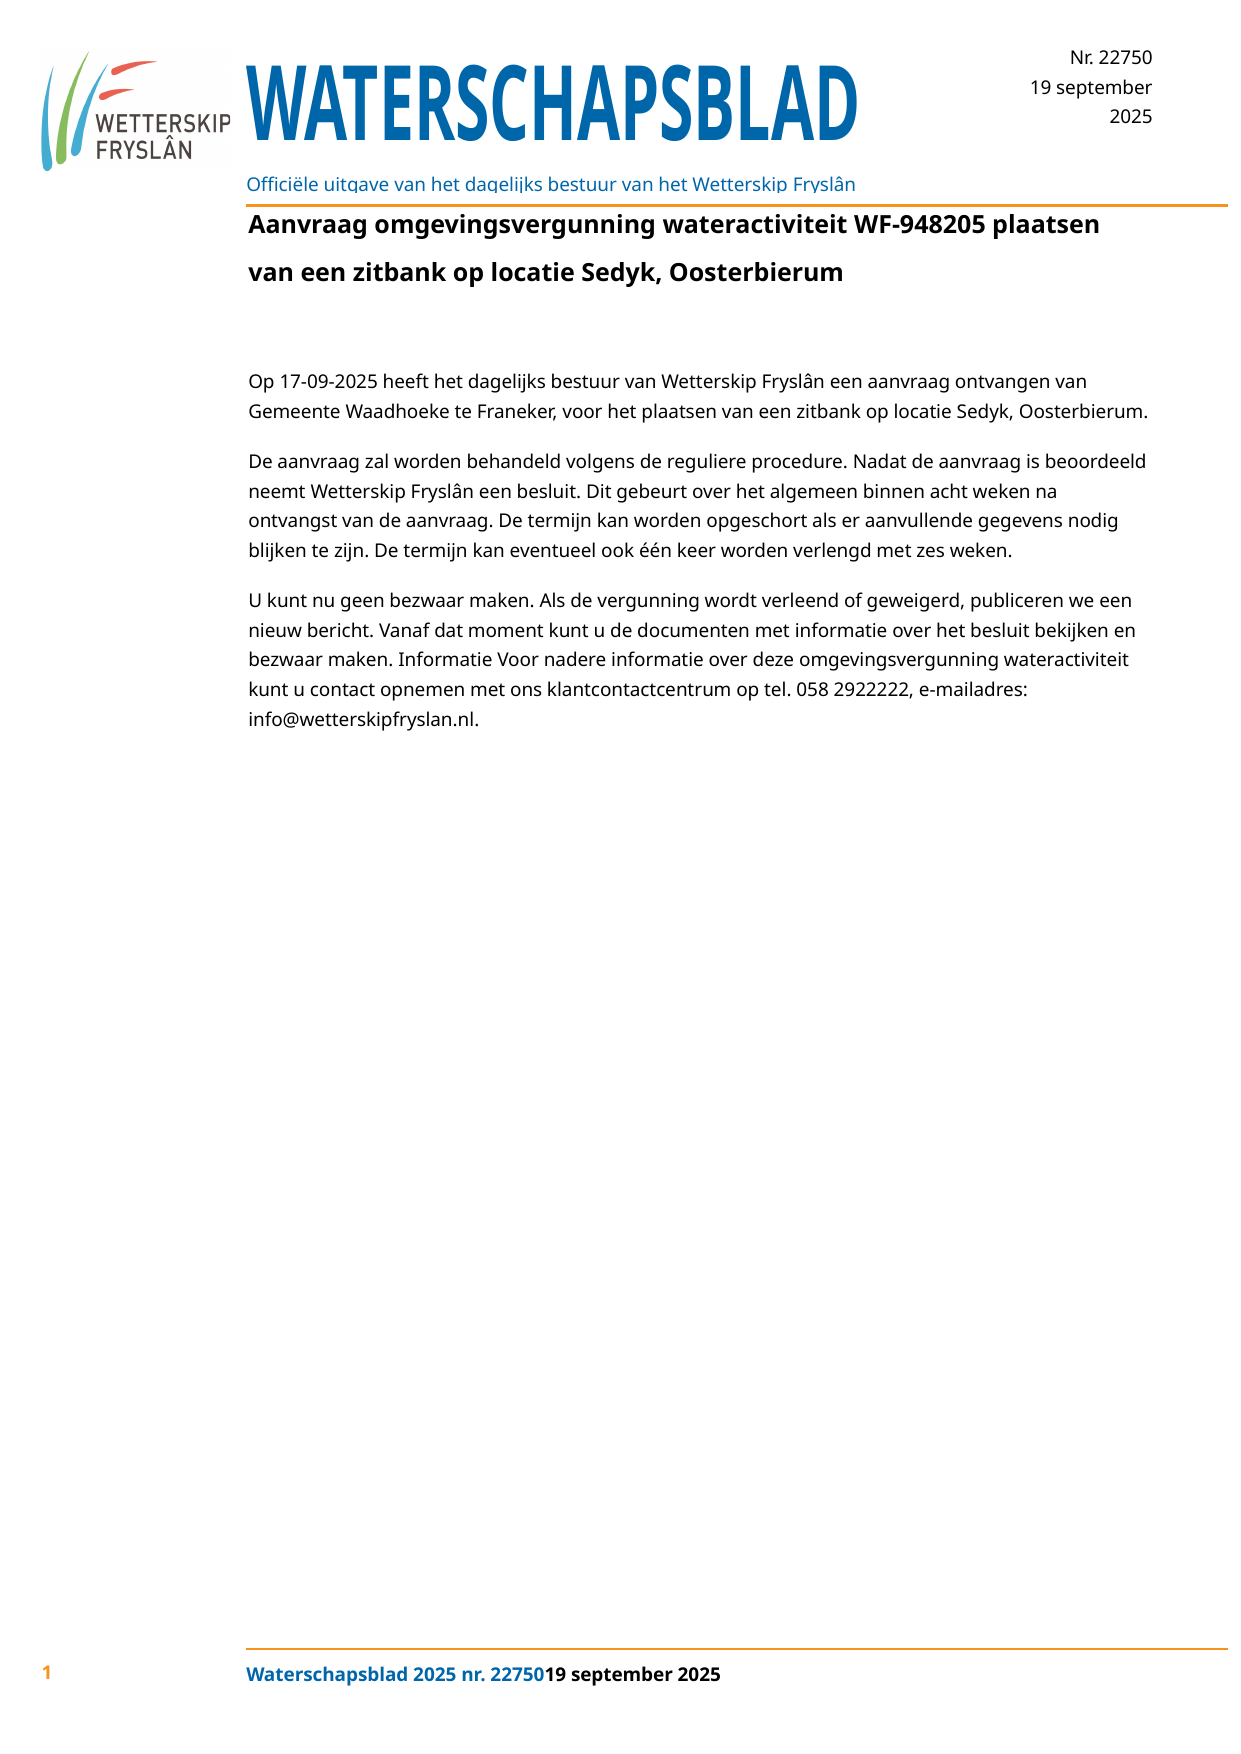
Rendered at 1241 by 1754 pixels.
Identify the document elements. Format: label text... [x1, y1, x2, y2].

text De aanvraag zal worden behandeld volgens de reguliere procedure. Nadat de aanvraag is beoordeeld neemt Wetterskip Fryslân een besluit. Dit gebeurt over het algemeen binnen acht weken na ontvangst van de aanvraag. De termijn kan worden opgeschort als er aanvullende gegevens nodig blijken te zijn. De termijn kan eventueel ook één keer worden verlengd met zes weken. [248, 448, 1152, 563]
picture [41, 47, 231, 172]
text Op 17-09-2025 heeft het dagelijks bestuur van Wetterskip Fryslân een aanvraag ontvangen van Gemeente Waadhoeke te Franeker, voor het plaatsen van een zitbank op locatie Sedyk, Oosterbierum. [248, 368, 1152, 424]
text Aanvraag omgevingsvergunning wateractiviteit WF-948205 plaatsen van een zitbank op locatie Sedyk, Oosterbierum [248, 207, 1152, 288]
text U kunt nu geen bezwaar maken. Als de vergunning wordt verleend of geweigerd, publiceren we een nieuw bericht. Vanaf dat moment kunt u de documenten met informatie over het besluit bekijken en bezwaar maken. Informatie Voor nadere informatie over deze omgevingsvergunning wateractiviteit kunt u contact opnemen met ons klantcontactcentrum op tel. 058 2922222, e-mailadres: info@wetterskipfryslan.nl. [248, 587, 1152, 732]
